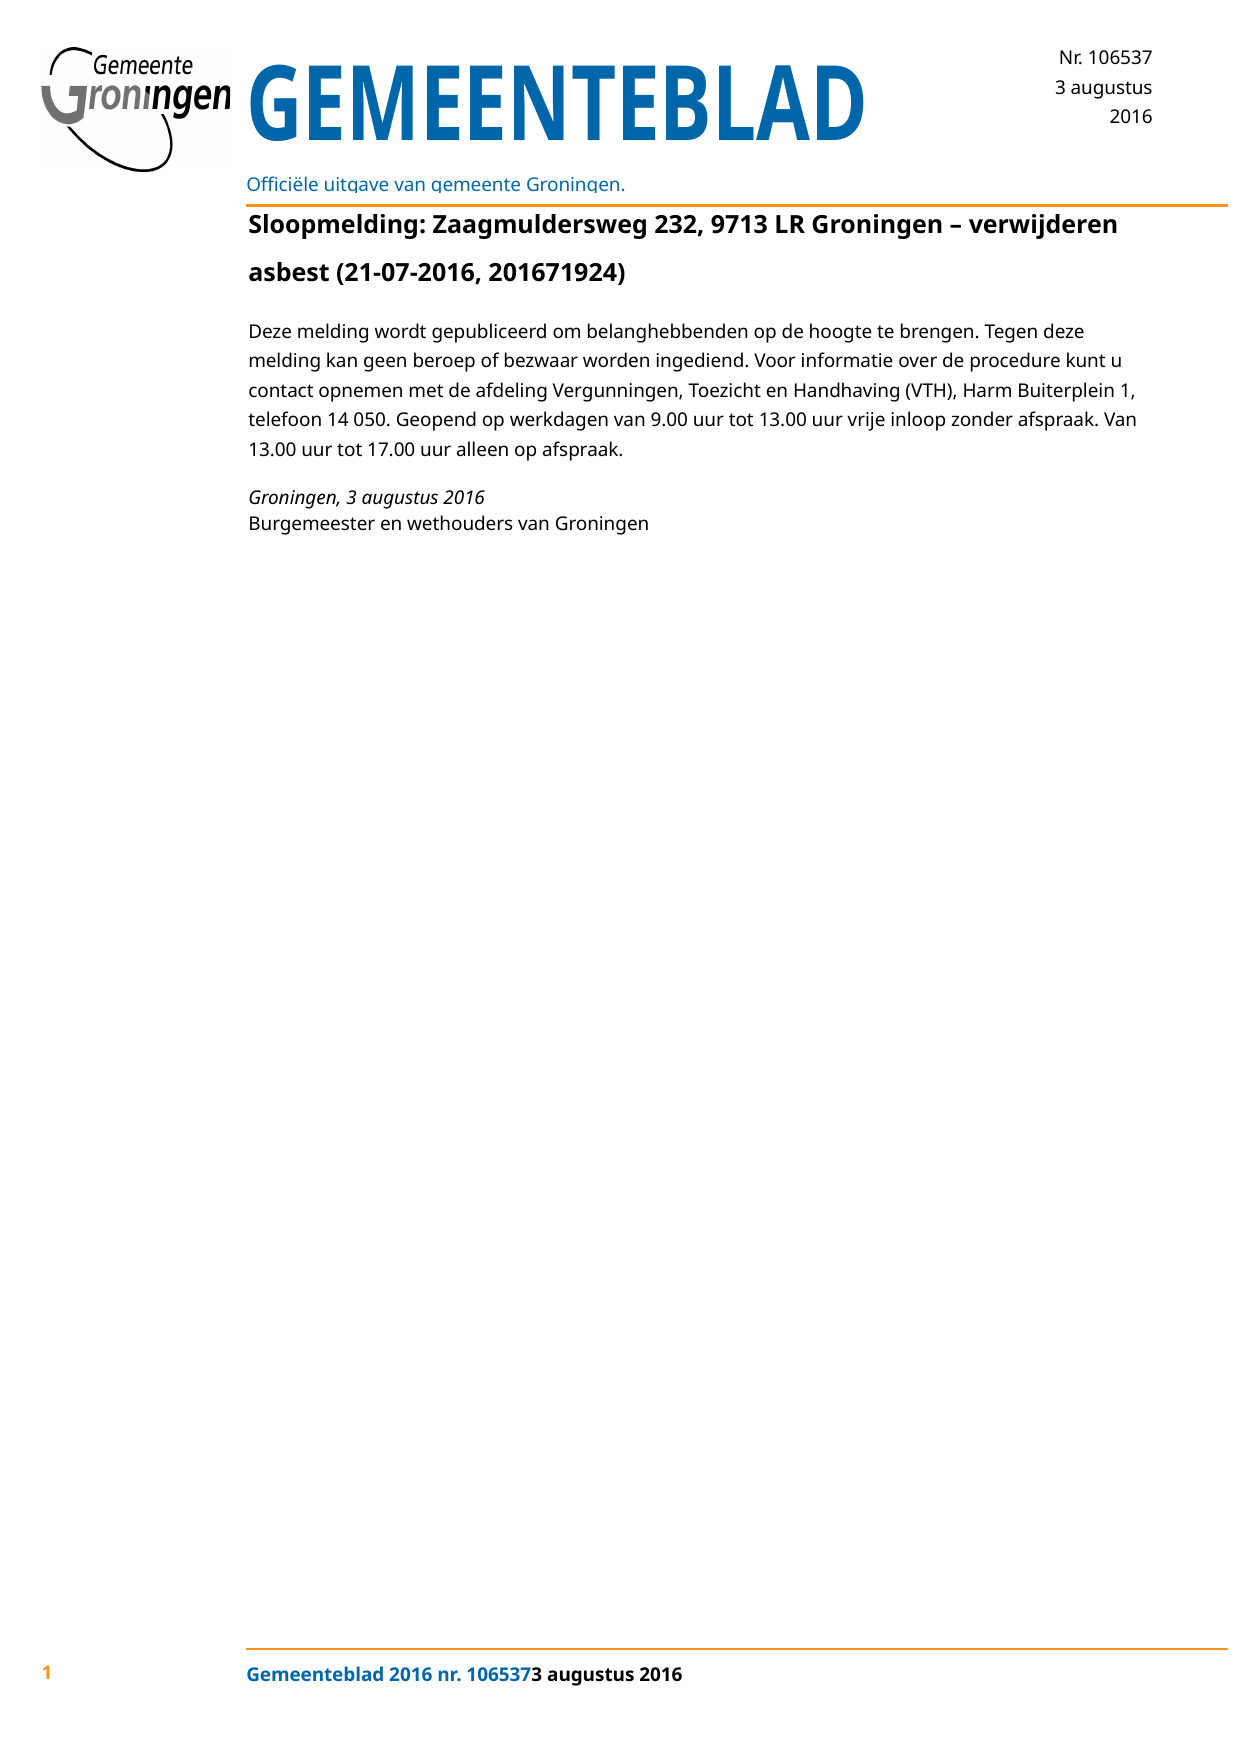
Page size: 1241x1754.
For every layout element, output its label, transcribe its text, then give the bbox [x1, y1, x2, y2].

text Groningen, 3 augustus 2016 [248, 484, 1152, 510]
picture [41, 47, 231, 172]
text Burgemeester en wethouders van Groningen [248, 510, 1152, 536]
text Deze melding wordt gepubliceerd om belanghebbenden op de hoogte te brengen. Tegen deze melding kan geen beroep of bezwaar worden ingediend. Voor informatie over de procedure kunt u contact opnemen met de afdeling Vergunningen, Toezicht en Handhaving (VTH), Harm Buiterplein 1, telefoon 14 050. Geopend op werkdagen van 9.00 uur tot 13.00 uur vrije inloop zonder afspraak. Van 13.00 uur tot 17.00 uur alleen op afspraak. [248, 318, 1152, 462]
text Sloopmelding: Zaagmuldersweg 232, 9713 LR Groningen – verwijderen asbest (21-07-2016, 201671924) [248, 207, 1152, 288]
